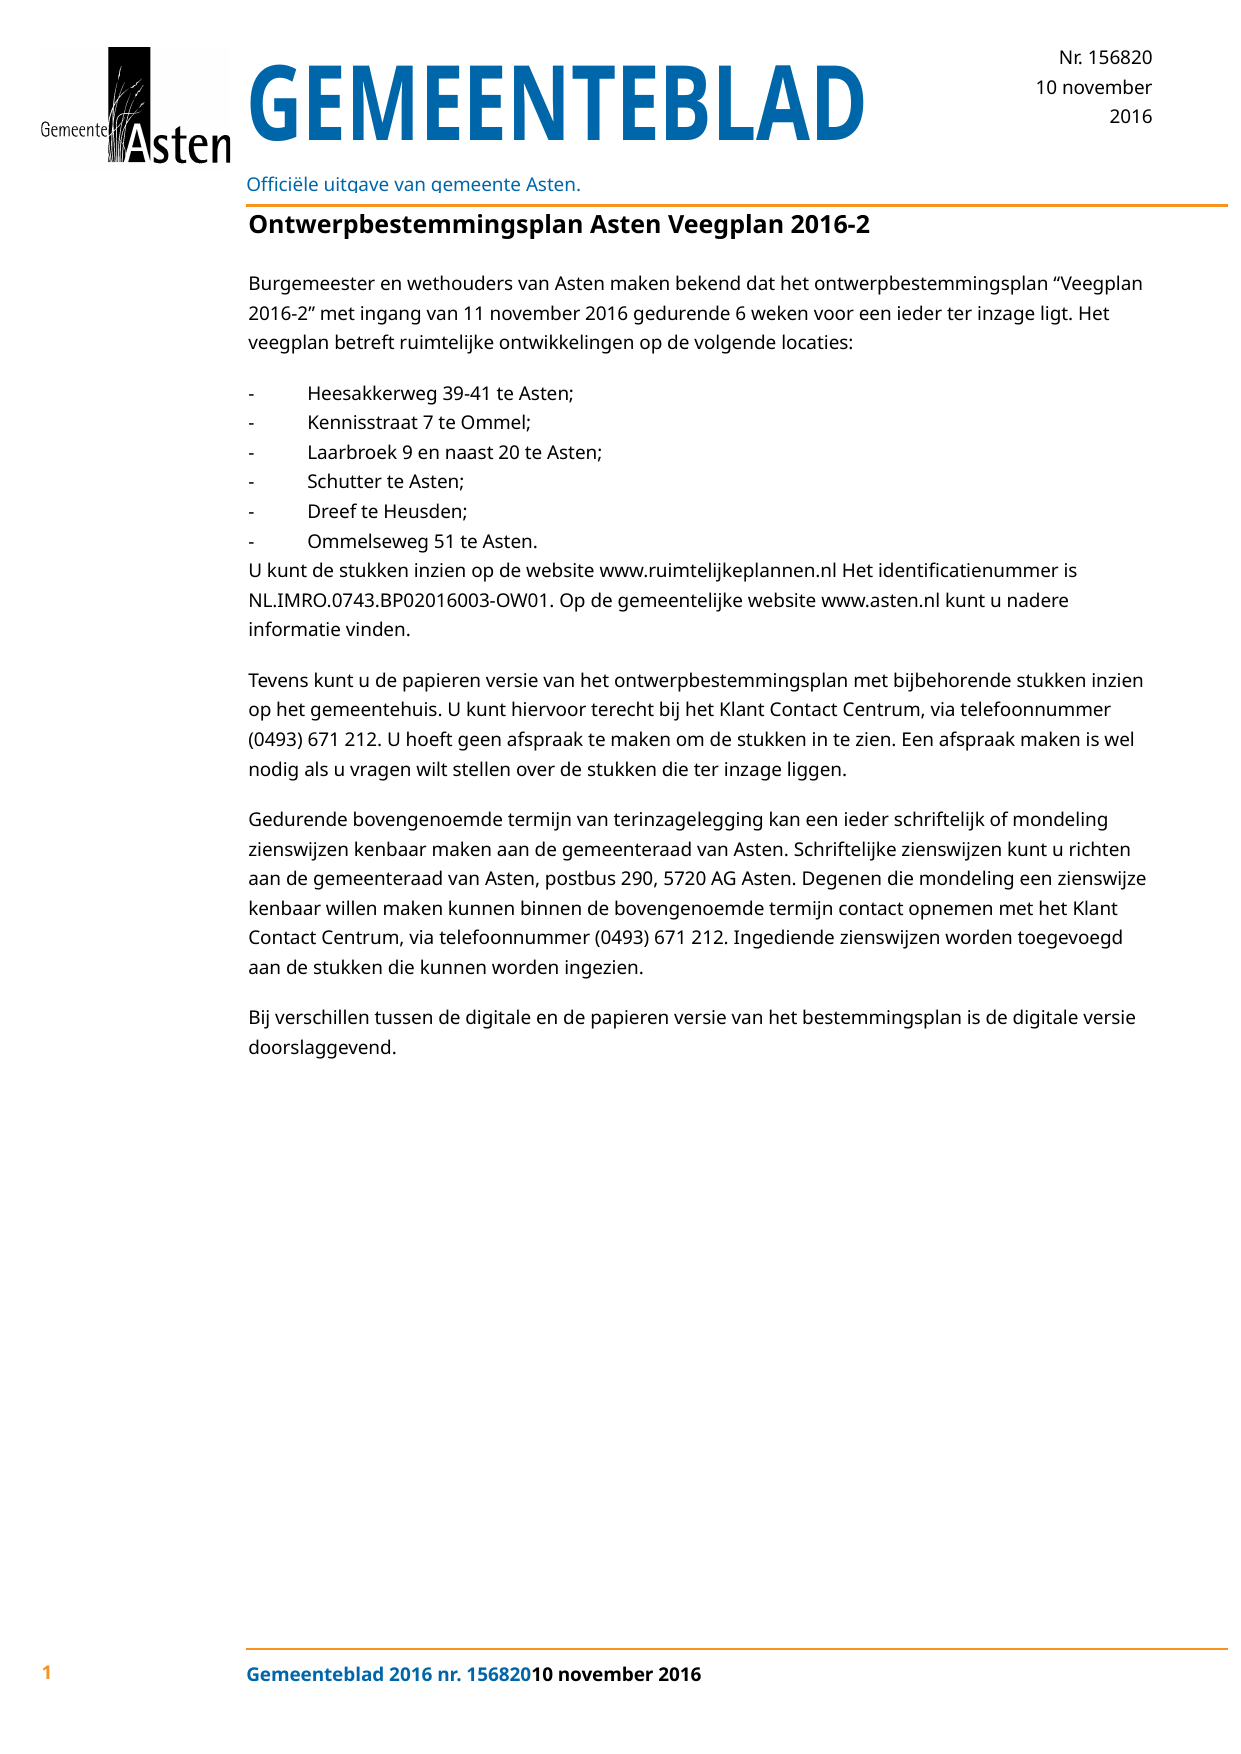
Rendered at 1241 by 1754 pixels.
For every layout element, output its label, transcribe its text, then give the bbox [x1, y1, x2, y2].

text Ontwerpbestemmingsplan Asten Veegplan 2016-2 [248, 207, 1152, 241]
text Tevens kunt u de papieren versie van het ontwerpbestemmingsplan met bijbehorende stukken inzien op het gemeentehuis. U kunt hiervoor terecht bij het Klant Contact Centrum, via telefoonnummer (0493) 671 212. U hoeft geen afspraak te maken om de stukken in te zien. Een afspraak maken is wel nodig als u vragen wilt stellen over de stukken die ter inzage liggen. [248, 667, 1152, 781]
list Kennisstraat 7 te Ommel; [248, 409, 1152, 435]
text U kunt de stukken inzien op de website www.ruimtelijkeplannen.nl Het identificatienummer is NL.IMRO.0743.BP02016003-OW01. Op de gemeentelijke website www.asten.nl kunt u nadere informatie vinden. [248, 557, 1152, 642]
text Bij verschillen tussen de digitale en de papieren versie van het bestemmingsplan is de digitale versie doorslaggevend. [248, 1004, 1152, 1060]
text Burgemeester en wethouders van Asten maken bekend dat het ontwerpbestemmingsplan “Veegplan 2016-2” met ingang van 11 november 2016 gedurende 6 weken voor een ieder ter inzage ligt. Het veegplan betreft ruimtelijke ontwikkelingen op de volgende locaties: [248, 270, 1152, 355]
list Schutter te Asten; [248, 469, 1152, 494]
text Gedurende bovengenoemde termijn van terinzagelegging kan een ieder schriftelijk of mondeling zienswijzen kenbaar maken aan de gemeenteraad van Asten. Schriftelijke zienswijzen kunt u richten aan de gemeenteraad van Asten, postbus 290, 5720 AG Asten. Degenen die mondeling een zienswijze kenbaar willen maken kunnen binnen de bovengenoemde termijn contact opnemen met het Klant Contact Centrum, via telefoonnummer (0493) 671 212. Ingediende zienswijzen worden toegevoegd aan de stukken die kunnen worden ingezien. [248, 806, 1152, 980]
list Dreef te Heusden; [248, 498, 1152, 524]
picture [41, 47, 231, 172]
list Ommelseweg 51 te Asten. [248, 528, 1152, 553]
list Heesakkerweg 39-41 te Asten; [248, 380, 1152, 406]
list Laarbroek 9 en naast 20 te Asten; [248, 439, 1152, 465]
